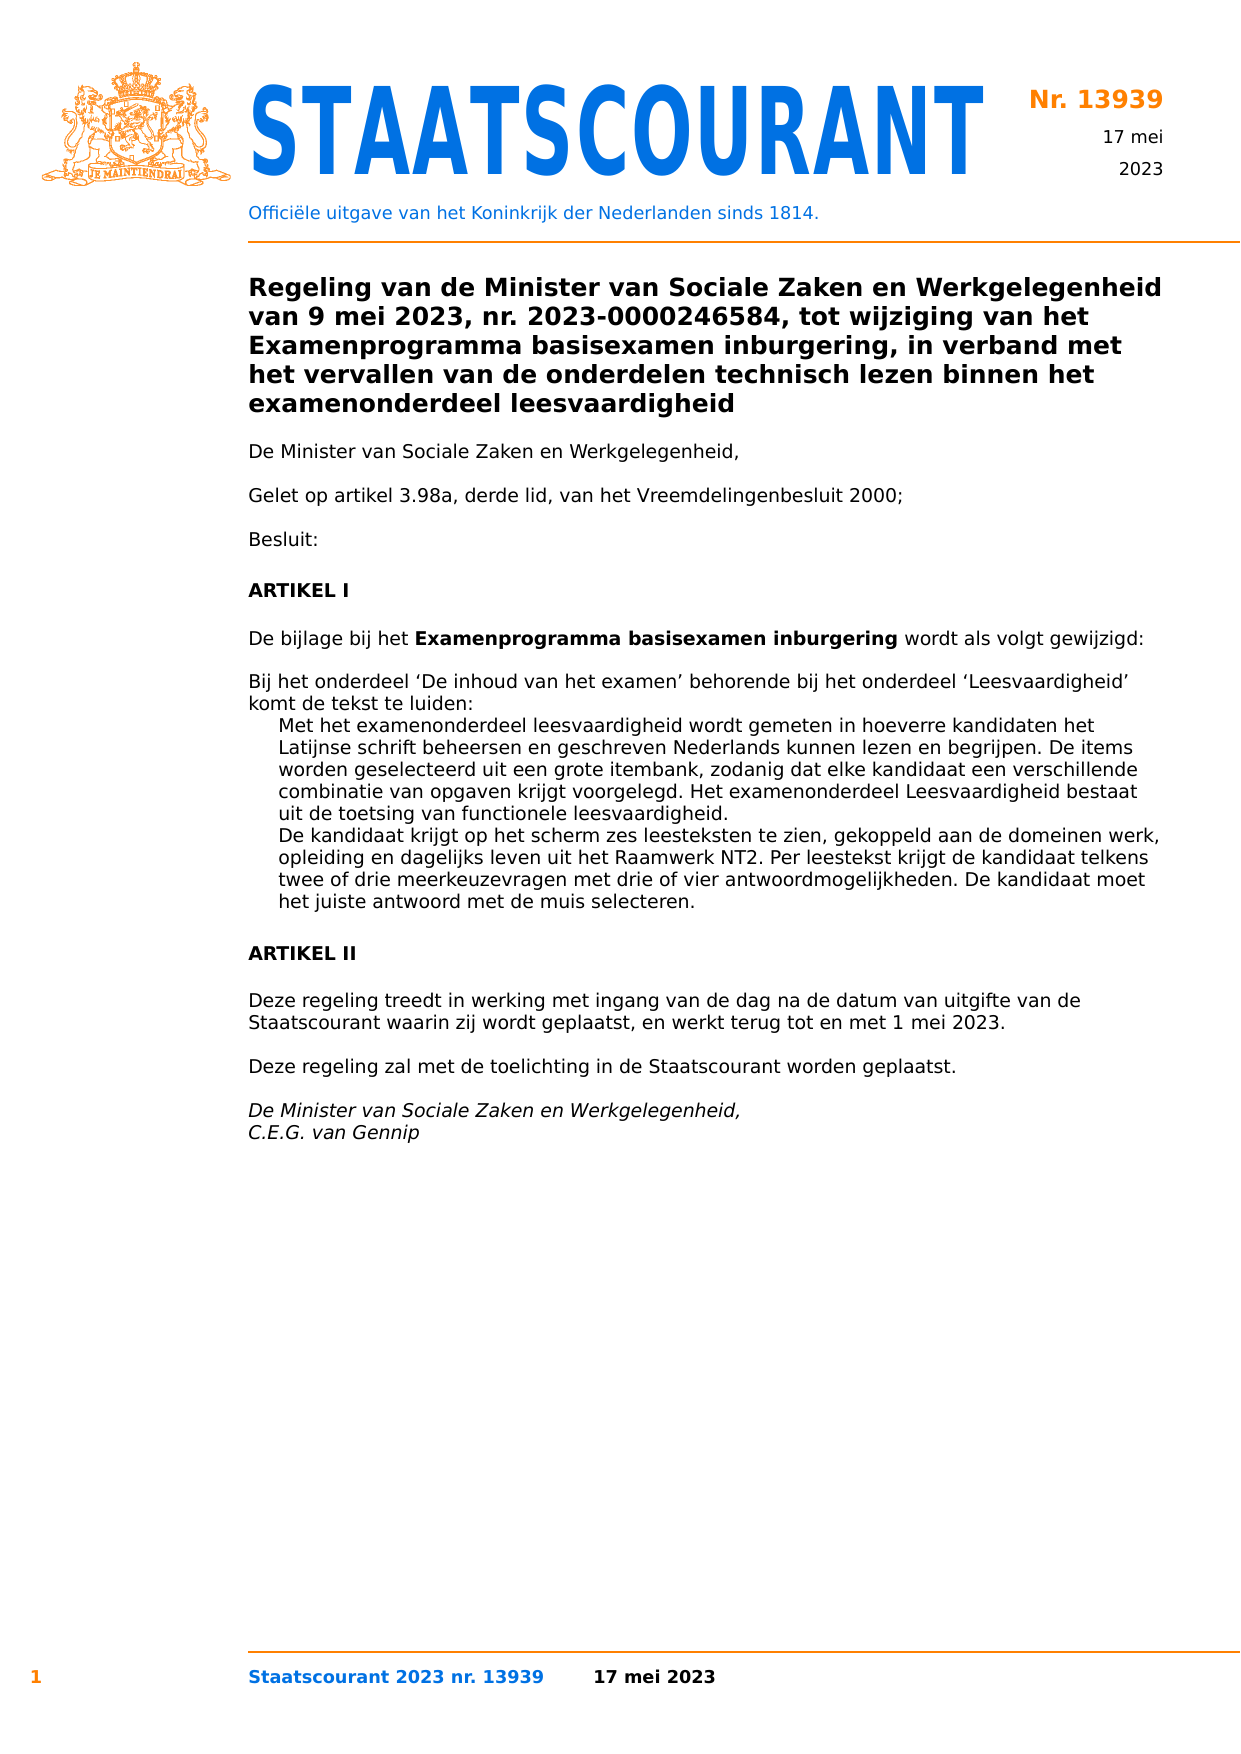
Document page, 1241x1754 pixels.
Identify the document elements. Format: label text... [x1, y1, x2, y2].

text Besluit: [248, 528, 1163, 550]
text De kandidaat krijgt op het scherm zes leesteksten te zien, gekoppeld aan de domeinen werk, opleiding en dagelijks leven uit het Raamwerk NT2. Per leestekst krijgt de kandidaat telkens twee of drie meerkeuzevragen met drie of vier antwoordmogelijkheden. De kandidaat moet het juiste antwoord met de muis selecteren. [278, 825, 1163, 913]
table_header Nr. 13939 [998, 62, 1240, 121]
text De Minister van Sociale Zaken en Werkgelegenheid, C.E.G. van Gennip [248, 1100, 1163, 1144]
picture [41, 62, 231, 186]
table_cell Officiële uitgave van het Koninkrijk der Nederlanden sinds 1814. [248, 203, 1240, 241]
text Deze regeling zal met de toelichting in de Staatscourant worden geplaatst. [248, 1056, 1163, 1078]
text Gelet op artikel 3.98a, derde lid, van het Vreemdelingenbesluit 2000; [248, 484, 1163, 507]
table_cell 17 mei [998, 121, 1240, 153]
subtitle ARTIKEL II [248, 943, 1163, 965]
text Deze regeling treedt in werking met ingang van de dag na de datum van uitgifte van de Staatscourant waarin zij wordt geplaatst, en werkt terug tot en met 1 mei 2023. [248, 990, 1163, 1034]
text Met het examenonderdeel leesvaardigheid wordt gemeten in hoeverre kandidaten het Latijnse schrift beheersen en geschreven Nederlands kunnen lezen en begrijpen. De items worden geselecteerd uit een grote itembank, zodanig dat elke kandidaat een verschillende combinatie van opgaven krijgt voorgelegd. Het examenonderdeel Leesvaardigheid bestaat uit de toetsing van functionele leesvaardigheid. [278, 715, 1163, 825]
text De Minister van Sociale Zaken en Werkgelegenheid, [248, 441, 1163, 463]
subtitle Regeling van de Minister van Sociale Zaken en Werkgelegenheid van 9 mei 2023, nr. 2023-0000246584, tot wijziging van het Examenprogramma basisexamen inburgering, in verband met het vervallen van de onderdelen technisch lezen binnen het examenonderdeel leesvaardigheid [248, 273, 1163, 419]
table_header STAATSCOURANT [248, 62, 998, 203]
text Bij het onderdeel ‘De inhoud van het examen’ behorende bij het onderdeel ‘Leesvaardigheid’ komt de tekst te luiden: [248, 671, 1163, 715]
subtitle ARTIKEL I [248, 580, 1163, 602]
table_cell 2023 [998, 153, 1240, 203]
table_header [25, 62, 248, 241]
text De bijlage bij het Examenprogramma basisexamen inburgering wordt als volgt gewijzigd: [248, 627, 1163, 649]
